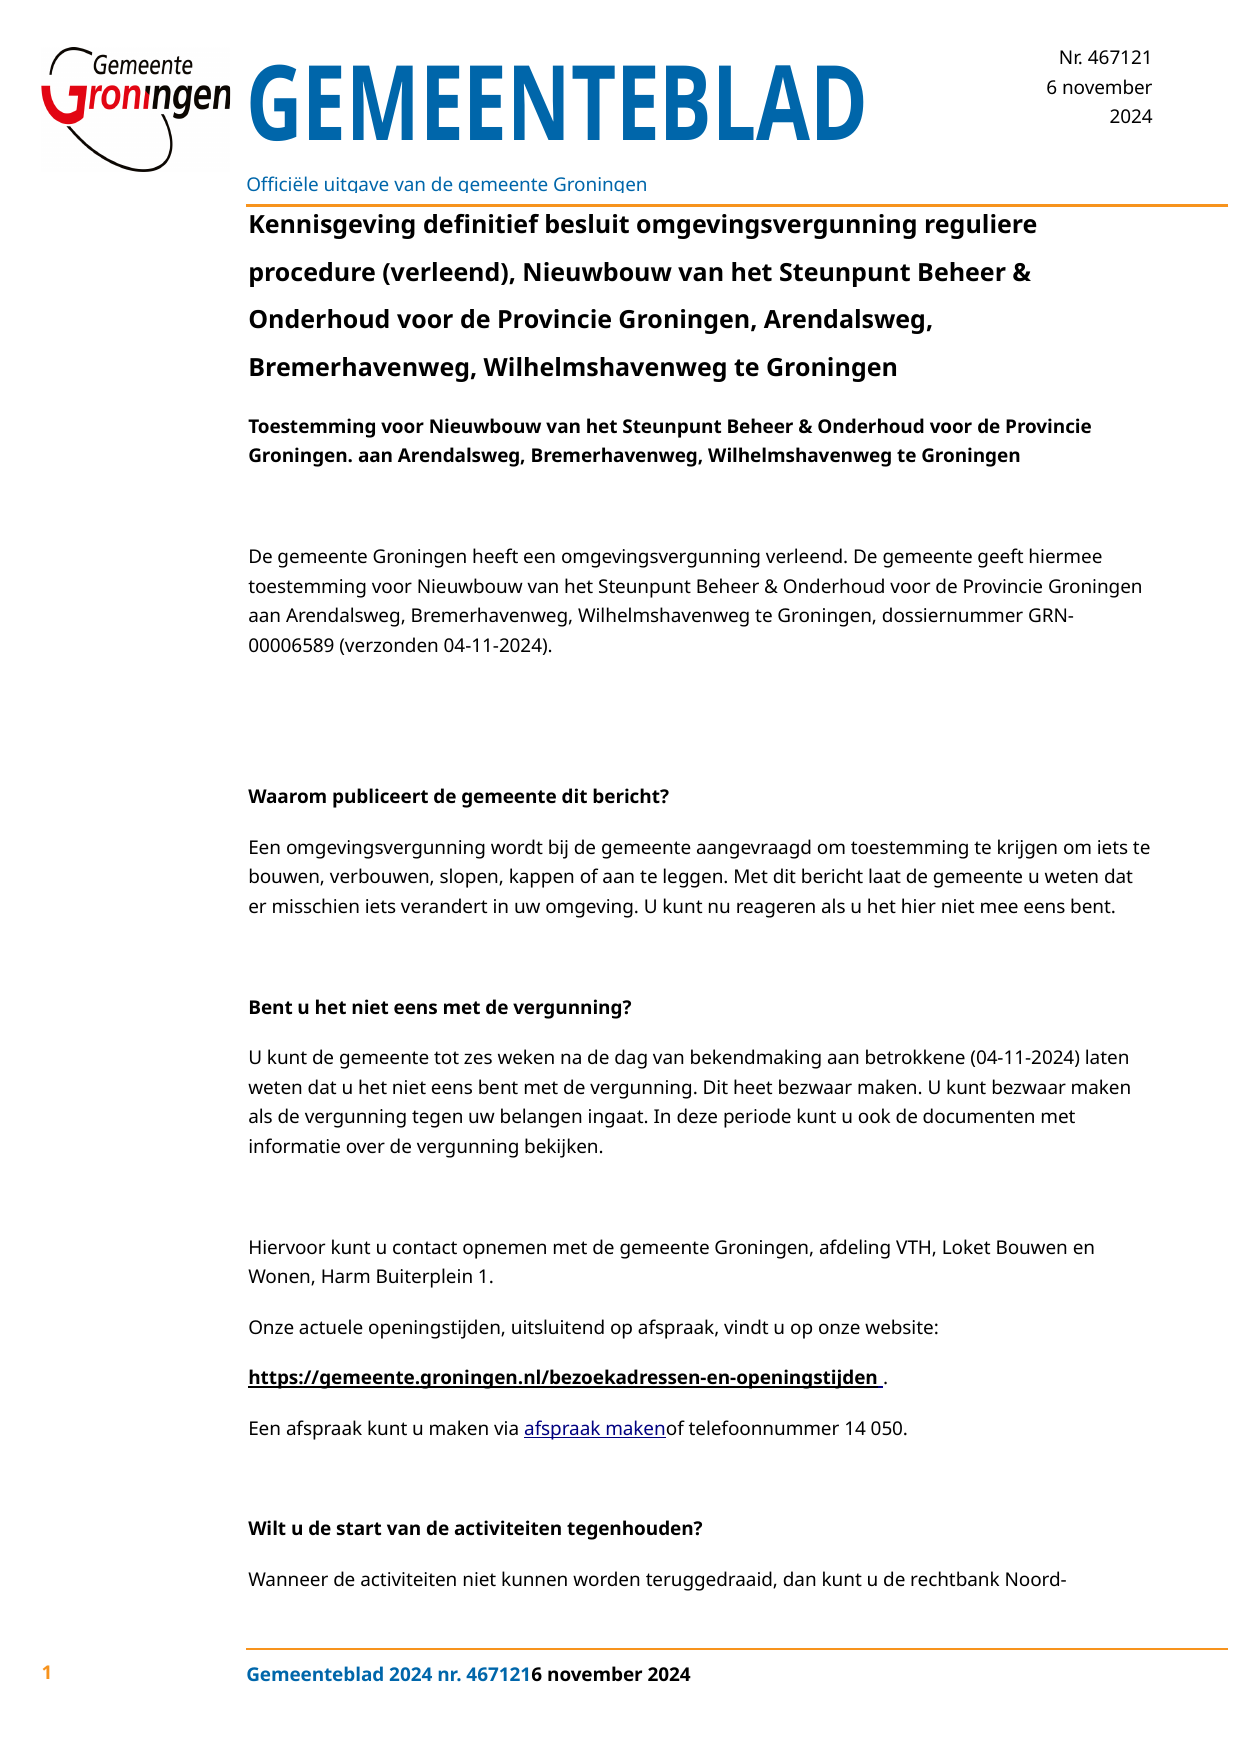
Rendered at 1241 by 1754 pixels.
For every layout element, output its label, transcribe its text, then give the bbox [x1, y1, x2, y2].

text Toestemming voor Nieuwbouw van het Steunpunt Beheer & Onderhoud voor de Provincie Groningen. aan Arendalsweg, Bremerhavenweg, Wilhelmshavenweg te Groningen [248, 413, 1152, 468]
text https://gemeente.groningen.nl/bezoekadressen-en-openingstijden . [248, 1364, 1152, 1390]
text U kunt de gemeente tot zes weken na de dag van bekendmaking aan betrokkene (04-11-2024) laten weten dat u het niet eens bent met de vergunning. Dit heet bezwaar maken. U kunt bezwaar maken als de vergunning tegen uw belangen ingaat. In deze periode kunt u ook de documenten met informatie over de vergunning bekijken. [248, 1044, 1152, 1159]
text Kennisgeving definitief besluit omgevingsvergunning reguliere procedure (verleend), Nieuwbouw van het Steunpunt Beheer & Onderhoud voor de Provincie Groningen, Arendalsweg, Bremerhavenweg, Wilhelmshavenweg te Groningen [248, 207, 1152, 384]
picture [41, 47, 231, 172]
text Wanneer de activiteiten niet kunnen worden teruggedraaid, dan kunt u de rechtbank Noord- [248, 1566, 1152, 1592]
text Een omgevingsvergunning wordt bij de gemeente aangevraagd om toestemming te krijgen om iets te bouwen, verbouwen, slopen, kappen of aan te leggen. Met dit bericht laat de gemeente u weten dat er misschien iets verandert in uw omgeving. U kunt nu reageren als u het hier niet mee eens bent. [248, 834, 1152, 919]
text Bent u het niet eens met de vergunning? [248, 994, 1152, 1020]
text Wilt u de start van de activiteiten tegenhouden? [248, 1516, 1152, 1541]
text De gemeente Groningen heeft een omgevingsvergunning verleend. De gemeente geeft hiermee toestemming voor Nieuwbouw van het Steunpunt Beheer & Onderhoud voor de Provincie Groningen aan Arendalsweg, Bremerhavenweg, Wilhelmshavenweg te Groningen, dossiernummer GRN-00006589 (verzonden 04-11-2024). [248, 543, 1152, 658]
text Onze actuele openingstijden, uitsluitend op afspraak, vindt u op onze website: [248, 1314, 1152, 1340]
text Waarom publiceert de gemeente dit bericht? [248, 783, 1152, 809]
text Hiervoor kunt u contact opnemen met de gemeente Groningen, afdeling VTH, Loket Bouwen en Wonen, Harm Buiterplein 1. [248, 1234, 1152, 1289]
text Een afspraak kunt u maken via afspraak makenof telefoonnummer 14 050. [248, 1415, 1152, 1441]
